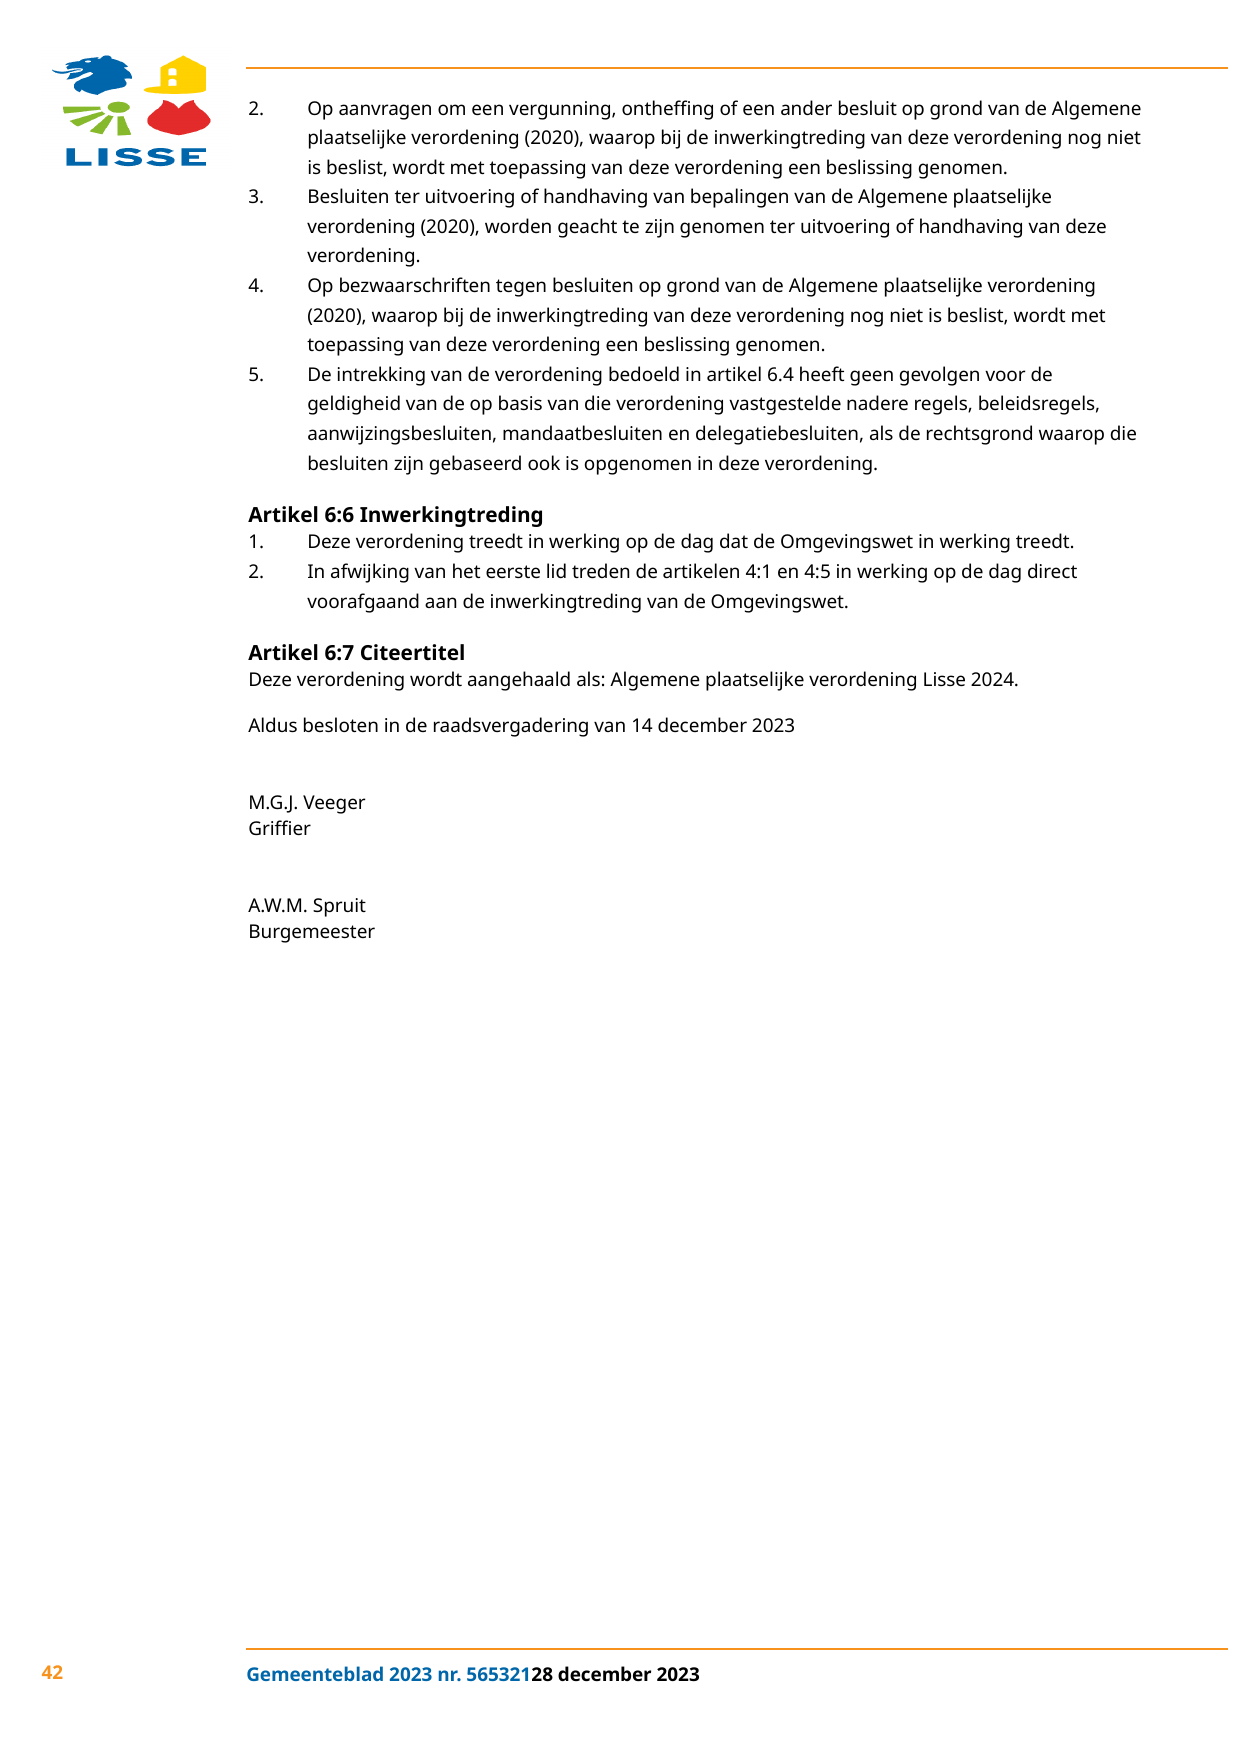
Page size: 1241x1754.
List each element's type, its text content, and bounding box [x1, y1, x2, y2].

text Burgemeester [248, 918, 1152, 944]
list In afwijking van het eerste lid treden de artikelen 4:1 en 4:5 in werking op de dag direct voorafgaand aan de inwerkingtreding van de Omgevingswet. [248, 558, 1152, 613]
text Aldus besloten in de raadsvergadering van 14 december 2023 [248, 712, 1152, 738]
list Op bezwaarschriften tegen besluiten op grond van de Algemene plaatselijke verordening (2020), waarop bij de inwerkingtreding van deze verordening nog niet is beslist, wordt met toepassing van deze verordening een beslissing genomen. [248, 272, 1152, 357]
text Griffier [248, 815, 1152, 841]
text A.W.M. Spruit [248, 892, 1152, 918]
text M.G.J. Veeger [248, 789, 1152, 815]
list De intrekking van de verordening bedoeld in artikel 6.4 heeft geen gevolgen voor de geldigheid van de op basis van die verordening vastgestelde nadere regels, beleidsregels, aanwijzingsbesluiten, mandaatbesluiten en delegatiebesluiten, als de rechtsgrond waarop die besluiten zijn gebaseerd ook is opgenomen in deze verordening. [248, 361, 1152, 476]
text Artikel 6:6 Inwerkingtreding [248, 500, 1152, 529]
text Deze verordening wordt aangehaald als: Algemene plaatselijke verordening Lisse 2024. [248, 667, 1152, 692]
list Besluiten ter uitvoering of handhaving van bepalingen van de Algemene plaatselijke verordening (2020), worden geacht te zijn genomen ter uitvoering of handhaving van deze verordening. [248, 183, 1152, 268]
list Deze verordening treedt in werking op de dag dat de Omgevingswet in werking treedt. [248, 529, 1152, 554]
text Artikel 6:7 Citeertitel [248, 638, 1152, 667]
picture [41, 47, 231, 172]
list Op aanvragen om een vergunning, ontheffing of een ander besluit op grond van de Algemene plaatselijke verordening (2020), waarop bij de inwerkingtreding van deze verordening nog niet is beslist, wordt met toepassing van deze verordening een beslissing genomen. [248, 95, 1152, 180]
